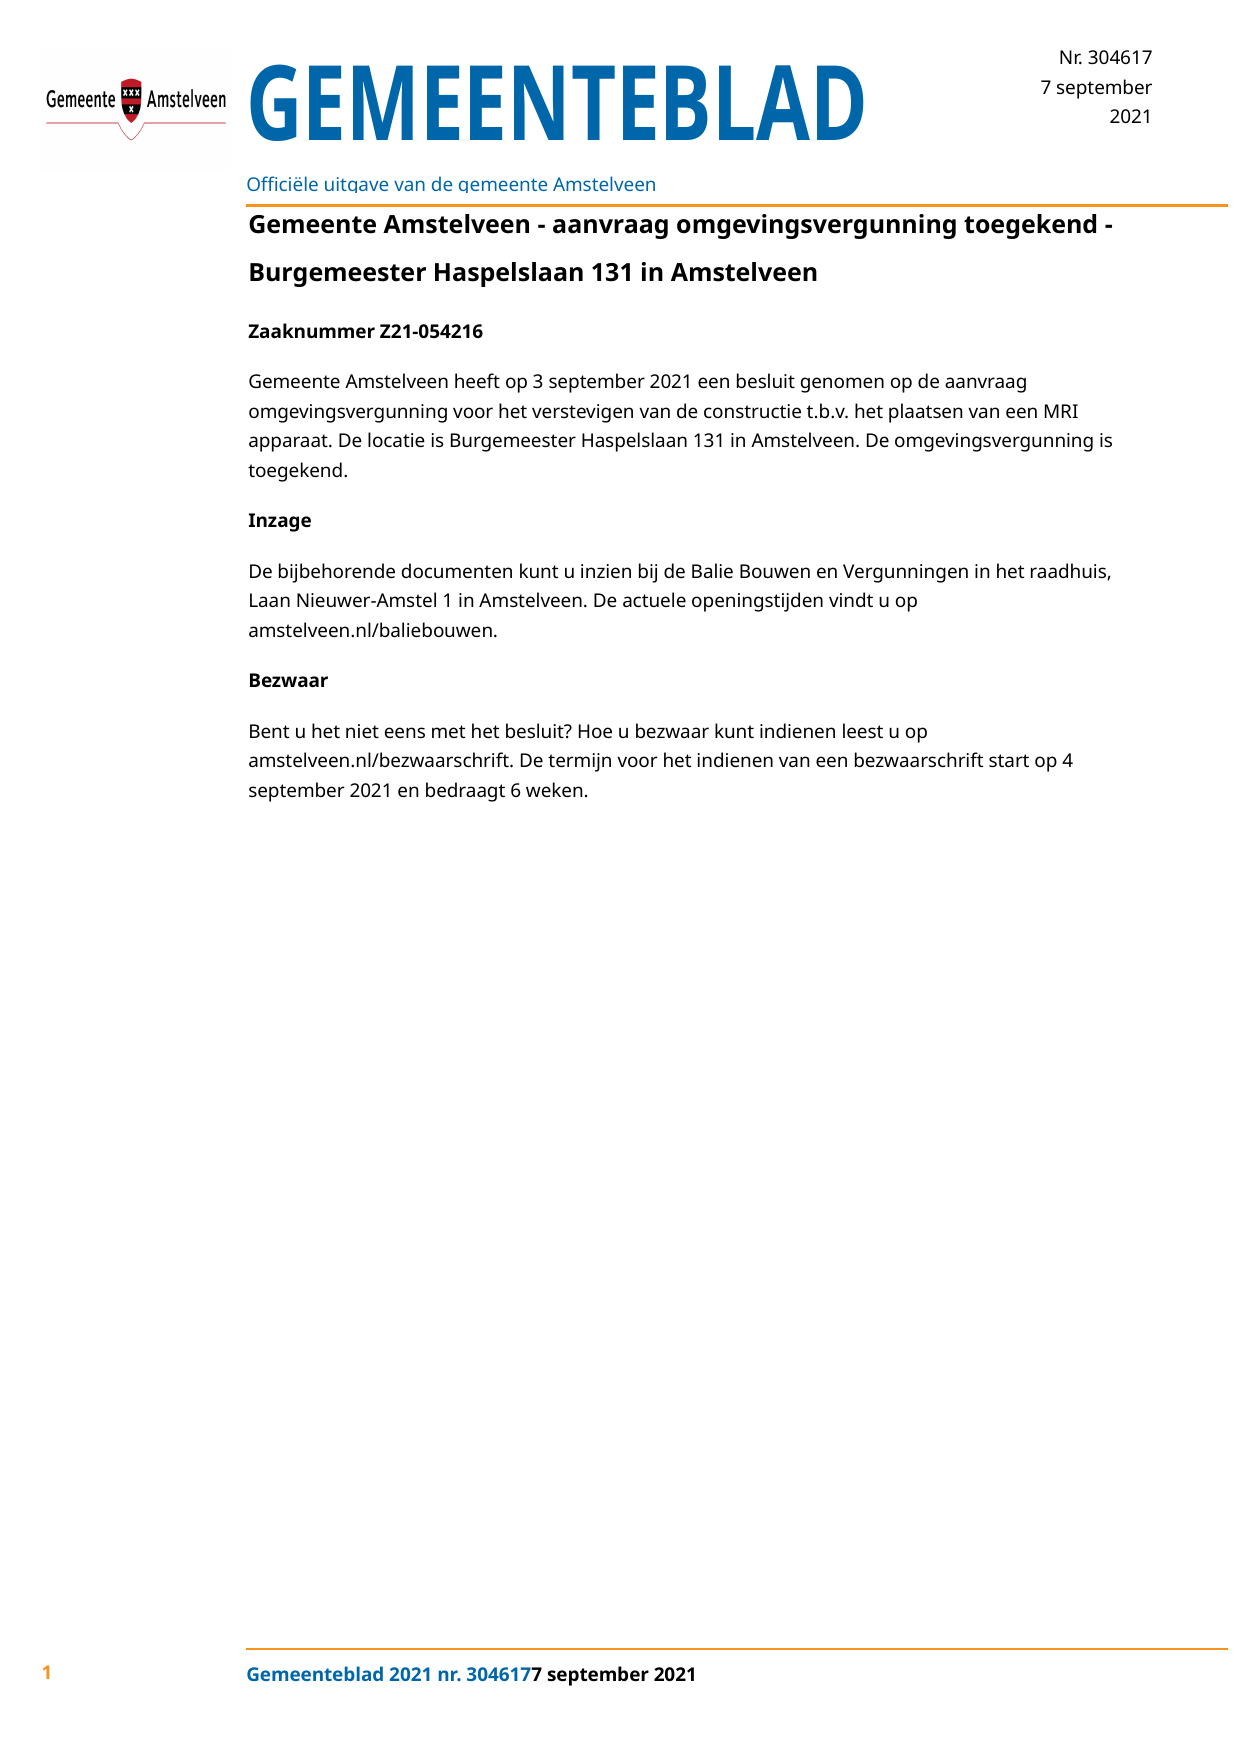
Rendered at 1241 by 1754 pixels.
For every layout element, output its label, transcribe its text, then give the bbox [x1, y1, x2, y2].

text De bijbehorende documenten kunt u inzien bij de Balie Bouwen en Vergunningen in het raadhuis, Laan Nieuwer-Amstel 1 in Amstelveen. De actuele openingstijden vindt u op amstelveen.nl/baliebouwen. [248, 558, 1152, 643]
picture [41, 47, 231, 172]
text Gemeente Amstelveen - aanvraag omgevingsvergunning toegekend - Burgemeester Haspelslaan 131 in Amstelveen [248, 207, 1152, 288]
text Gemeente Amstelveen heeft op 3 september 2021 een besluit genomen op de aanvraag omgevingsvergunning voor het verstevigen van de constructie t.b.v. het plaatsen van een MRI apparaat. De locatie is Burgemeester Haspelslaan 131 in Amstelveen. De omgevingsvergunning is toegekend. [248, 368, 1152, 483]
text Bezwaar [248, 667, 1152, 693]
text Zaaknummer Z21-054216 [248, 318, 1152, 344]
text Bent u het niet eens met het besluit? Hoe u bezwaar kunt indienen leest u op amstelveen.nl/bezwaarschrift. De termijn voor het indienen van een bezwaarschrift start op 4 september 2021 en bedraagt 6 weken. [248, 718, 1152, 803]
text Inzage [248, 507, 1152, 533]
